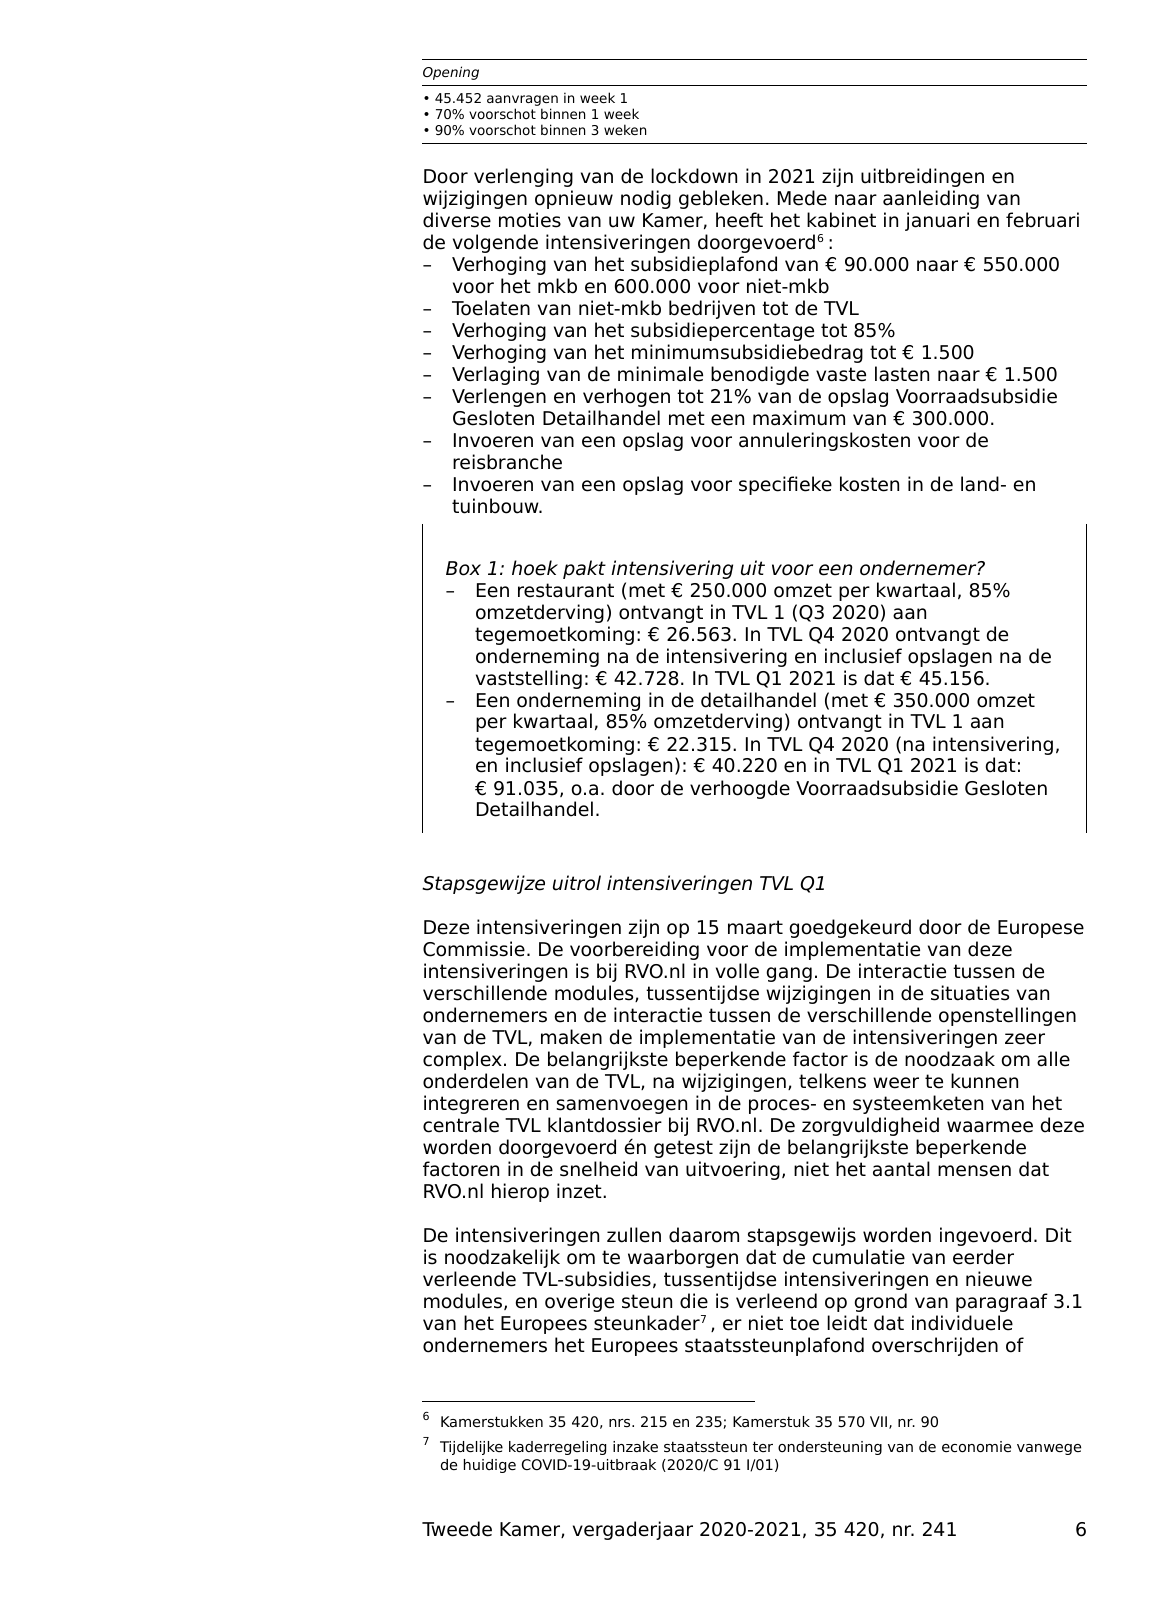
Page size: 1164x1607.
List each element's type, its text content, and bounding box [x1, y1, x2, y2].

text De intensiveringen zullen daarom stapsgewijs worden ingevoerd. Dit is noodzakelijk om te waarborgen dat de cumulatie van eerder verleende TVL-subsidies, tussentijdse intensiveringen en nieuwe modules, en overige steun die is verleend op grond van paragraaf 3.1 van het Europees steunkader, er niet toe leidt dat individuele ondernemers het Europees staatssteunplafond overschrijden of [422, 1225, 1087, 1357]
text – Invoeren van een opslag voor annuleringskosten voor de reisbranche [422, 430, 1087, 474]
text Door verlenging van de lockdown in 2021 zijn uitbreidingen en wijzigingen opnieuw nodig gebleken. Mede naar aanleiding van diverse moties van uw Kamer, heeft het kabinet in januari en februari de volgende intensiveringen doorgevoerd: [422, 166, 1087, 254]
text Deze intensiveringen zijn op 15 maart goedgekeurd door de Europese Commissie. De voorbereiding voor de implementatie van deze intensiveringen is bij RVO.nl in volle gang. De interactie tussen de verschillende modules, tussentijdse wijzigingen in de situaties van ondernemers en de interactie tussen de verschillende openstellingen van de TVL, maken de implementatie van de intensiveringen zeer complex. De belangrijkste beperkende factor is de noodzaak om alle onderdelen van de TVL, na wijzigingen, telkens weer te kunnen integreren en samenvoegen in de proces- en systeemketen van het centrale TVL klantdossier bij RVO.nl. De zorgvuldigheid waarmee deze worden doorgevoerd én getest zijn de belangrijkste beperkende factoren in de snelheid van uitvoering, niet het aantal mensen dat RVO.nl hierop inzet. [422, 917, 1087, 1203]
table_header Box 1: hoek pakt intensivering uit voor een ondernemer? – Een restaurant (met € 250.000 omzet per kwartaal, 85% omzetderving) ontvangt in TVL 1 (Q3 2020) aan tegemoetkoming: € 26.563. In TVL Q4 2020 ontvangt de onderneming na de intensivering en inclusief opslagen na de vaststelling: € 42.728. In TVL Q1 2021 is dat € 45.156. – Een onderneming in de detailhandel (met € 350.000 omzet per kwartaal, 85% omzetderving) ontvangt in TVL 1 aan tegemoetkoming: € 22.315. In TVL Q4 2020 (na intensivering, en inclusief opslagen): € 40.220 en in TVL Q1 2021 is dat: € 91.035, o.a. door de verhoogde Voorraadsubsidie Gesloten Detailhandel. [423, 524, 1086, 833]
text – Verhoging van het minimumsubsidiebedrag tot € 1.500 [422, 342, 1087, 364]
text – Toelaten van niet-mkb bedrijven tot de TVL [422, 298, 1087, 320]
text Kamerstukken 35 420, nrs. 215 en 235; Kamerstuk 35 570 VII, nr. 90 [422, 1410, 1087, 1432]
text – Verlaging van de minimale benodigde vaste lasten naar € 1.500 [422, 364, 1087, 386]
table_header Opening [422, 60, 1087, 85]
text – Verlengen en verhogen tot 21% van de opslag Voorraadsubsidie Gesloten Detailhandel met een maximum van € 300.000. [422, 386, 1087, 430]
text – Verhoging van het subsidieplafond van € 90.000 naar € 550.000 voor het mkb en 600.000 voor niet-mkb [422, 254, 1087, 298]
subtitle Stapsgewijze uitrol intensiveringen TVL Q1 [422, 873, 1087, 895]
text – Verhoging van het subsidiepercentage tot 85% [422, 320, 1087, 342]
text – Invoeren van een opslag voor specifieke kosten in de land- en tuinbouw. [422, 474, 1087, 518]
table_cell • 45.452 aanvragen in week 1 • 70% voorschot binnen 1 week • 90% voorschot binnen 3 weken [422, 86, 1087, 143]
text Tijdelijke kaderregeling inzake staatssteun ter ondersteuning van de economie vanwege de huidige COVID-19-uitbraak (2020/C 91 I/01) [422, 1435, 1087, 1474]
